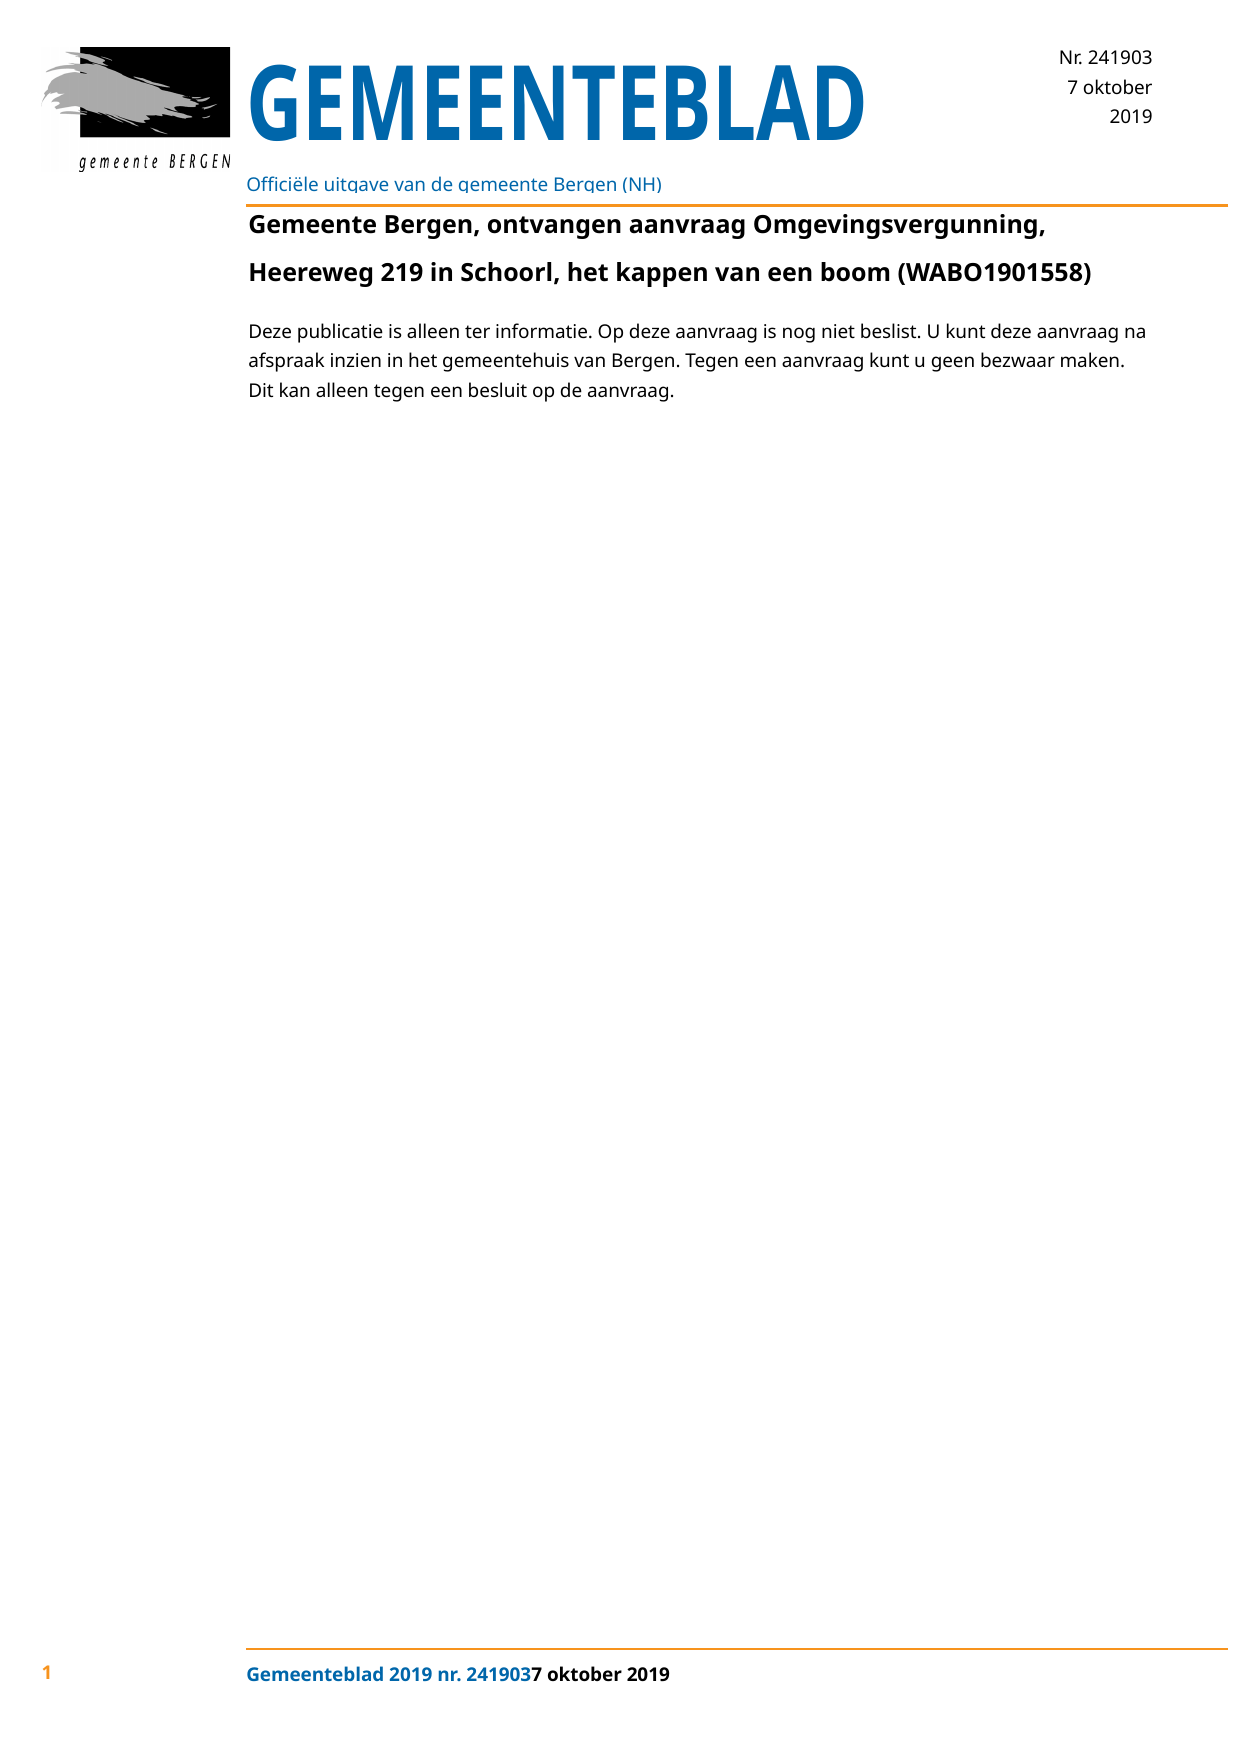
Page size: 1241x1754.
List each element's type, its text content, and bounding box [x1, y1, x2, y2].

text Gemeente Bergen, ontvangen aanvraag Omgevingsvergunning, Heereweg 219 in Schoorl, het kappen van een boom (WABO1901558) [248, 207, 1152, 288]
text Deze publicatie is alleen ter informatie. Op deze aanvraag is nog niet beslist. U kunt deze aanvraag na afspraak inzien in het gemeentehuis van Bergen. Tegen een aanvraag kunt u geen bezwaar maken. Dit kan alleen tegen een besluit op de aanvraag. [248, 318, 1152, 403]
picture [41, 47, 231, 172]
